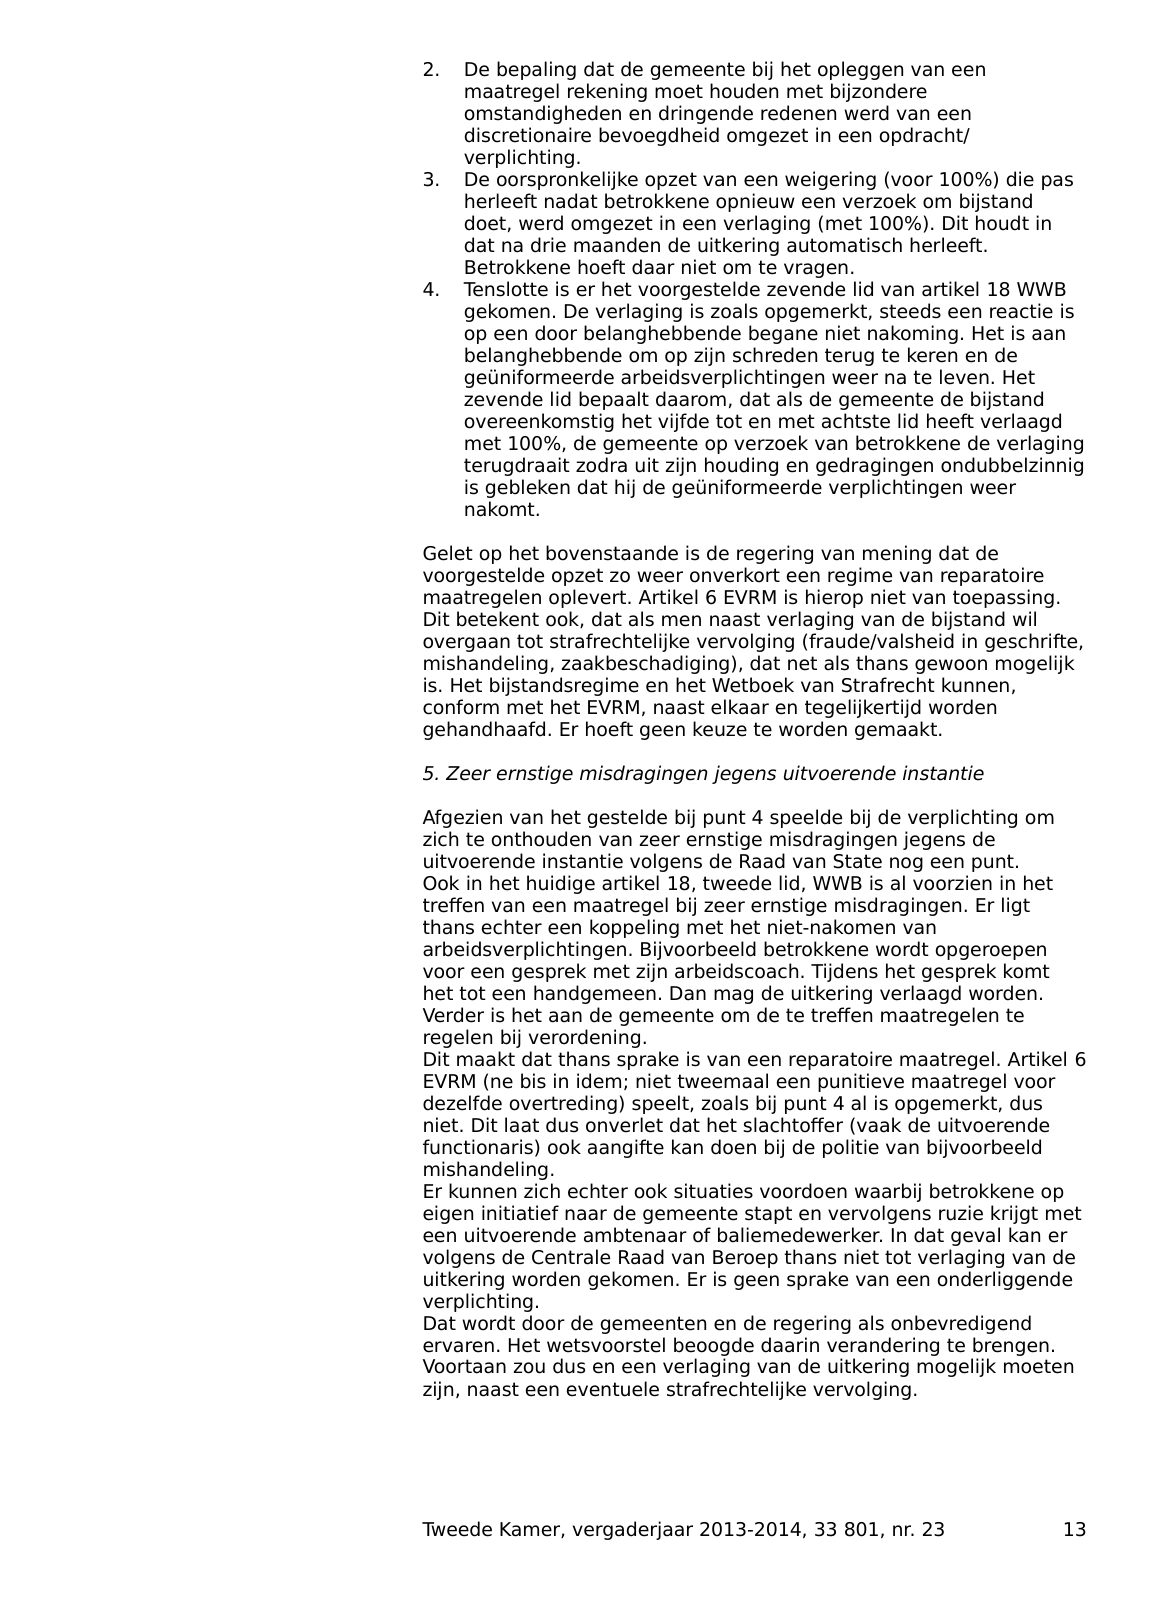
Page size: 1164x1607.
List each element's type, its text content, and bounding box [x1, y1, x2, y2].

text Ook in het huidige artikel 18, tweede lid, WWB is al voorzien in het treffen van een maatregel bij zeer ernstige misdragingen. Er ligt thans echter een koppeling met het niet-nakomen van arbeidsverplichtingen. Bijvoorbeeld betrokkene wordt opgeroepen voor een gesprek met zijn arbeidscoach. Tijdens het gesprek komt het tot een handgemeen. Dan mag de uitkering verlaagd worden. Verder is het aan de gemeente om de te treffen maatregelen te regelen bij verordening. [422, 873, 1087, 1049]
text Er kunnen zich echter ook situaties voordoen waarbij betrokkene op eigen initiatief naar de gemeente stapt en vervolgens ruzie krijgt met een uitvoerende ambtenaar of baliemedewerker. In dat geval kan er volgens de Centrale Raad van Beroep thans niet tot verlaging van de uitkering worden gekomen. Er is geen sprake van een onderliggende verplichting. [422, 1181, 1087, 1312]
text 4. Tenslotte is er het voorgestelde zevende lid van artikel 18 WWB gekomen. De verlaging is zoals opgemerkt, steeds een reactie is op een door belanghebbende begane niet nakoming. Het is aan belanghebbende om op zijn schreden terug te keren en de geüniformeerde arbeidsverplichtingen weer na te leven. Het zevende lid bepaalt daarom, dat als de gemeente de bijstand overeenkomstig het vijfde tot en met achtste lid heeft verlaagd met 100%, de gemeente op verzoek van betrokkene de verlaging terugdraait zodra uit zijn houding en gedragingen ondubbelzinnig is gebleken dat hij de geüniformeerde verplichtingen weer nakomt. [422, 279, 1087, 521]
text Dat wordt door de gemeenten en de regering als onbevredigend ervaren. Het wetsvoorstel beoogde daarin verandering te brengen. Voortaan zou dus en een verlaging van de uitkering mogelijk moeten zijn, naast een eventuele strafrechtelijke vervolging. [422, 1312, 1087, 1400]
text 3. De oorspronkelijke opzet van een weigering (voor 100%) die pas herleeft nadat betrokkene opnieuw een verzoek om bijstand doet, werd omgezet in een verlaging (met 100%). Dit houdt in dat na drie maanden de uitkering automatisch herleeft. Betrokkene hoeft daar niet om te vragen. [422, 169, 1087, 279]
text Dit maakt dat thans sprake is van een reparatoire maatregel. Artikel 6 EVRM (ne bis in idem; niet tweemaal een punitieve maatregel voor dezelfde overtreding) speelt, zoals bij punt 4 al is opgemerkt, dus niet. Dit laat dus onverlet dat het slachtoffer (vaak de uitvoerende functionaris) ook aangifte kan doen bij de politie van bijvoorbeeld mishandeling. [422, 1049, 1087, 1181]
text Afgezien van het gestelde bij punt 4 speelde bij de verplichting om zich te onthouden van zeer ernstige misdragingen jegens de uitvoerende instantie volgens de Raad van State nog een punt. [422, 807, 1087, 873]
subtitle 5. Zeer ernstige misdragingen jegens uitvoerende instantie [422, 763, 1087, 785]
text Gelet op het bovenstaande is de regering van mening dat de voorgestelde opzet zo weer onverkort een regime van reparatoire maatregelen oplevert. Artikel 6 EVRM is hierop niet van toepassing. Dit betekent ook, dat als men naast verlaging van de bijstand wil overgaan tot strafrechtelijke vervolging (fraude/valsheid in geschrifte, mishandeling, zaakbeschadiging), dat net als thans gewoon mogelijk is. Het bijstandsregime en het Wetboek van Strafrecht kunnen, conform met het EVRM, naast elkaar en tegelijkertijd worden gehandhaafd. Er hoeft geen keuze te worden gemaakt. [422, 543, 1087, 741]
text 2. De bepaling dat de gemeente bij het opleggen van een maatregel rekening moet houden met bijzondere omstandigheden en dringende redenen werd van een discretionaire bevoegdheid omgezet in een opdracht/ verplichting. [422, 59, 1087, 169]
